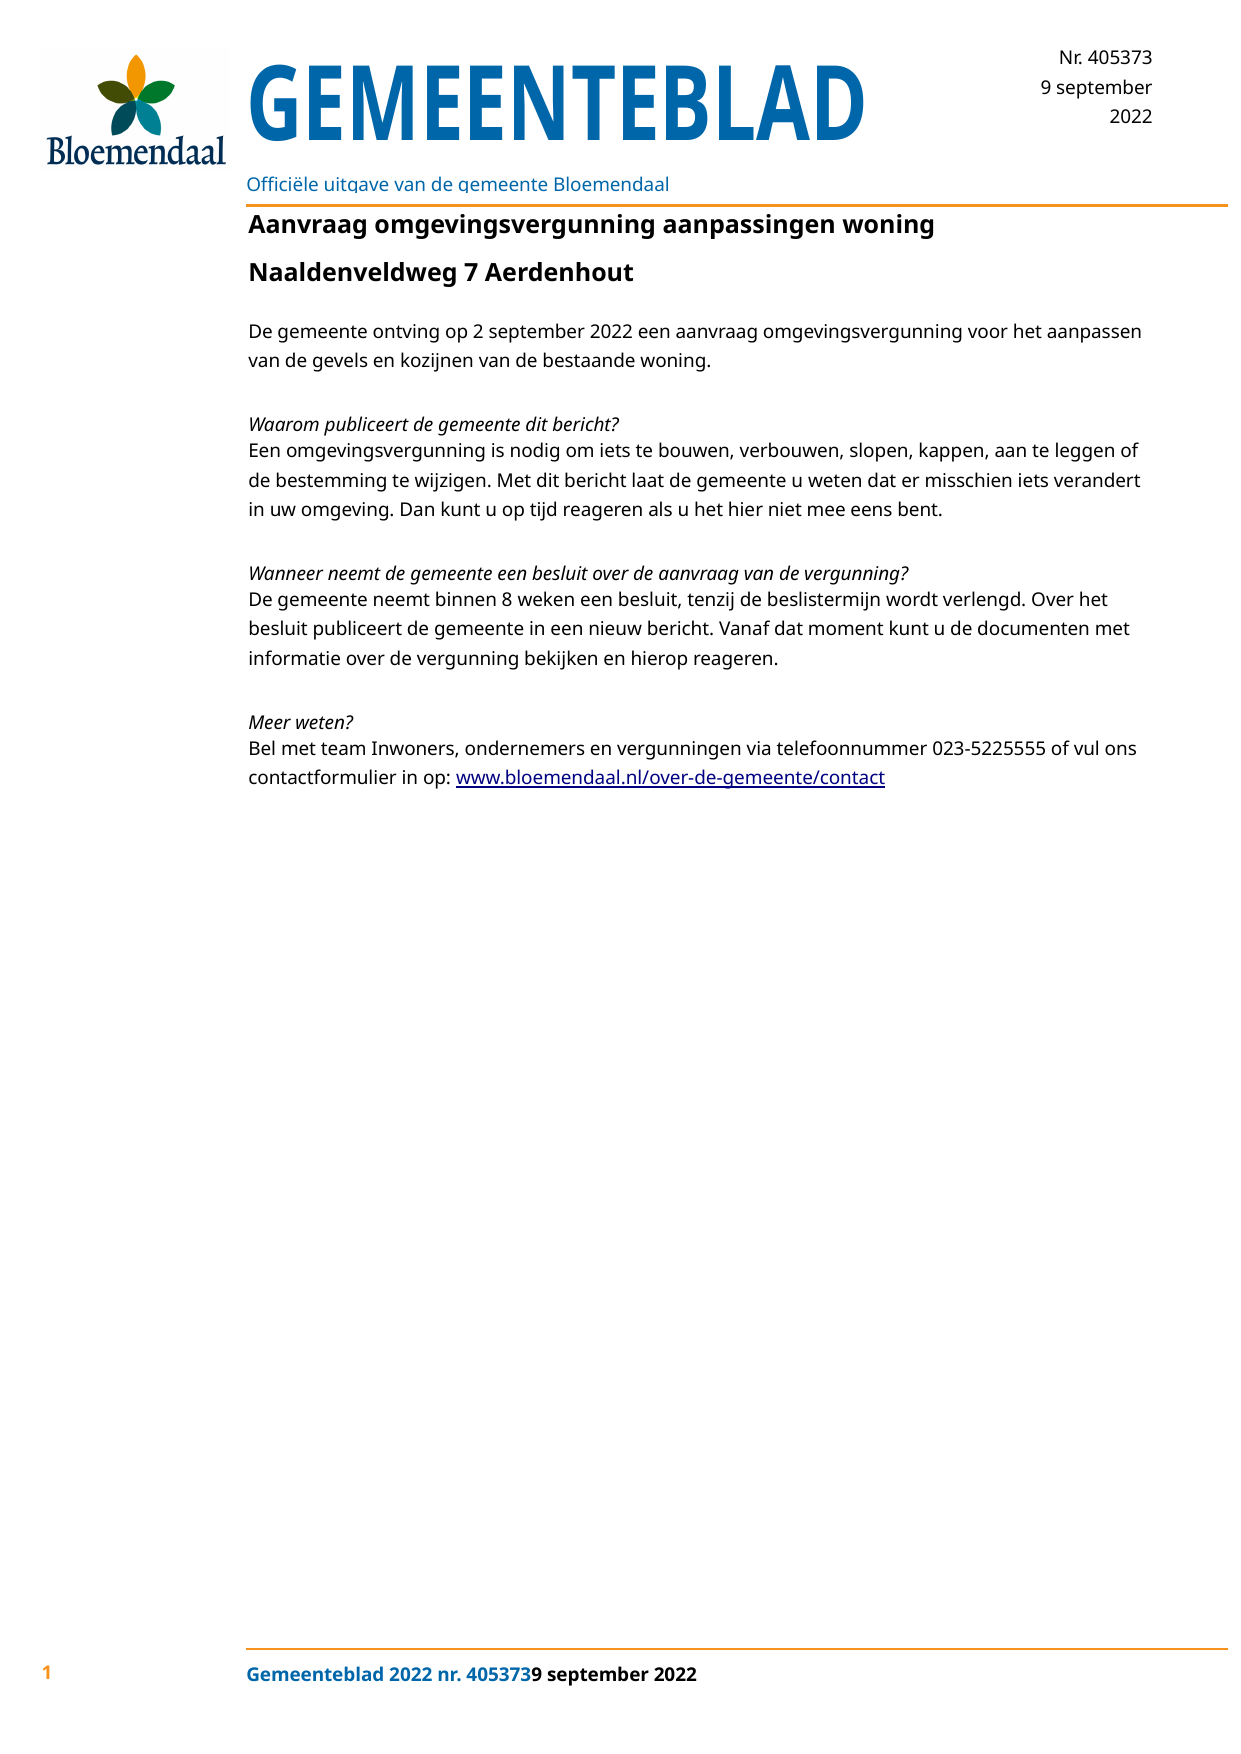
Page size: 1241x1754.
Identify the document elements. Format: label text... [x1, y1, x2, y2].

text Waarom publiceert de gemeente dit bericht? [248, 411, 1152, 437]
text Een omgevingsvergunning is nodig om iets te bouwen, verbouwen, slopen, kappen, aan te leggen of de bestemming te wijzigen. Met dit bericht laat de gemeente u weten dat er misschien iets verandert in uw omgeving. Dan kunt u op tijd reageren als u het hier niet mee eens bent. [248, 437, 1152, 522]
text Wanneer neemt de gemeente een besluit over de aanvraag van de vergunning? [248, 560, 1152, 586]
picture [41, 47, 231, 172]
text De gemeente ontving op 2 september 2022 een aanvraag omgevingsvergunning voor het aanpassen van de gevels en kozijnen van de bestaande woning. [248, 318, 1152, 373]
text Aanvraag omgevingsvergunning aanpassingen woning Naaldenveldweg 7 Aerdenhout [248, 207, 1152, 288]
text De gemeente neemt binnen 8 weken een besluit, tenzij de beslistermijn wordt verlengd. Over het besluit publiceert de gemeente in een nieuw bericht. Vanaf dat moment kunt u de documenten met informatie over de vergunning bekijken en hierop reageren. [248, 586, 1152, 671]
text Bel met team Inwoners, ondernemers en vergunningen via telefoonnummer 023-5225555 of vul ons contactformulier in op: www.bloemendaal.nl/over-de-gemeente/contact [248, 735, 1152, 790]
text Meer weten? [248, 709, 1152, 735]
